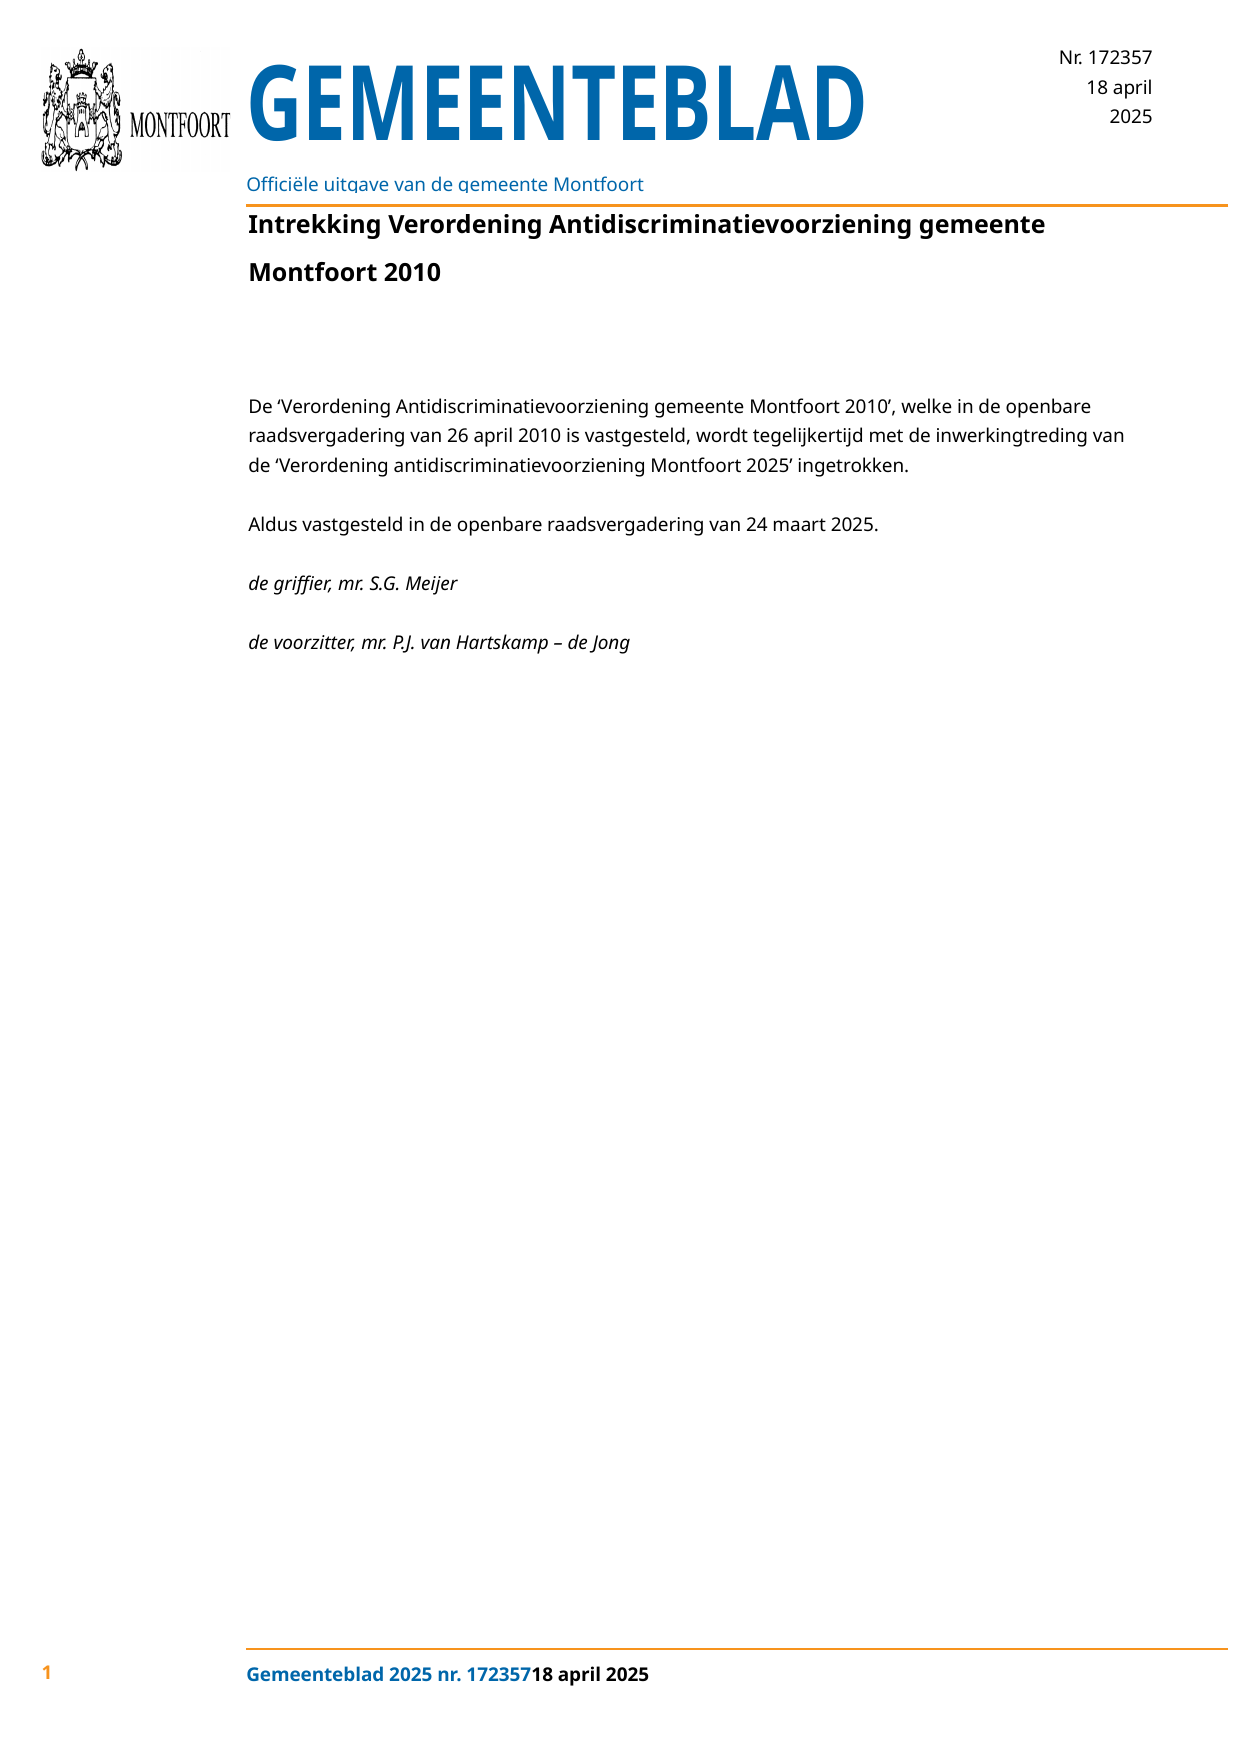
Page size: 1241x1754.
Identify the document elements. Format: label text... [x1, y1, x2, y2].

text de griffier, mr. S.G. Meijer [248, 570, 1152, 596]
text de voorzitter, mr. P.J. van Hartskamp – de Jong [248, 629, 1152, 655]
text Intrekking Verordening Antidiscriminatievoorziening gemeente Montfoort 2010 [248, 207, 1152, 288]
text De ‘Verordening Antidiscriminatievoorziening gemeente Montfoort 2010’, welke in de openbare raadsvergadering van 26 april 2010 is vastgesteld, wordt tegelijkertijd met de inwerkingtreding van de ‘Verordening antidiscriminatievoorziening Montfoort 2025’ ingetrokken. [248, 393, 1152, 478]
picture [41, 47, 231, 172]
text Aldus vastgesteld in de openbare raadsvergadering van 24 maart 2025. [248, 511, 1152, 537]
